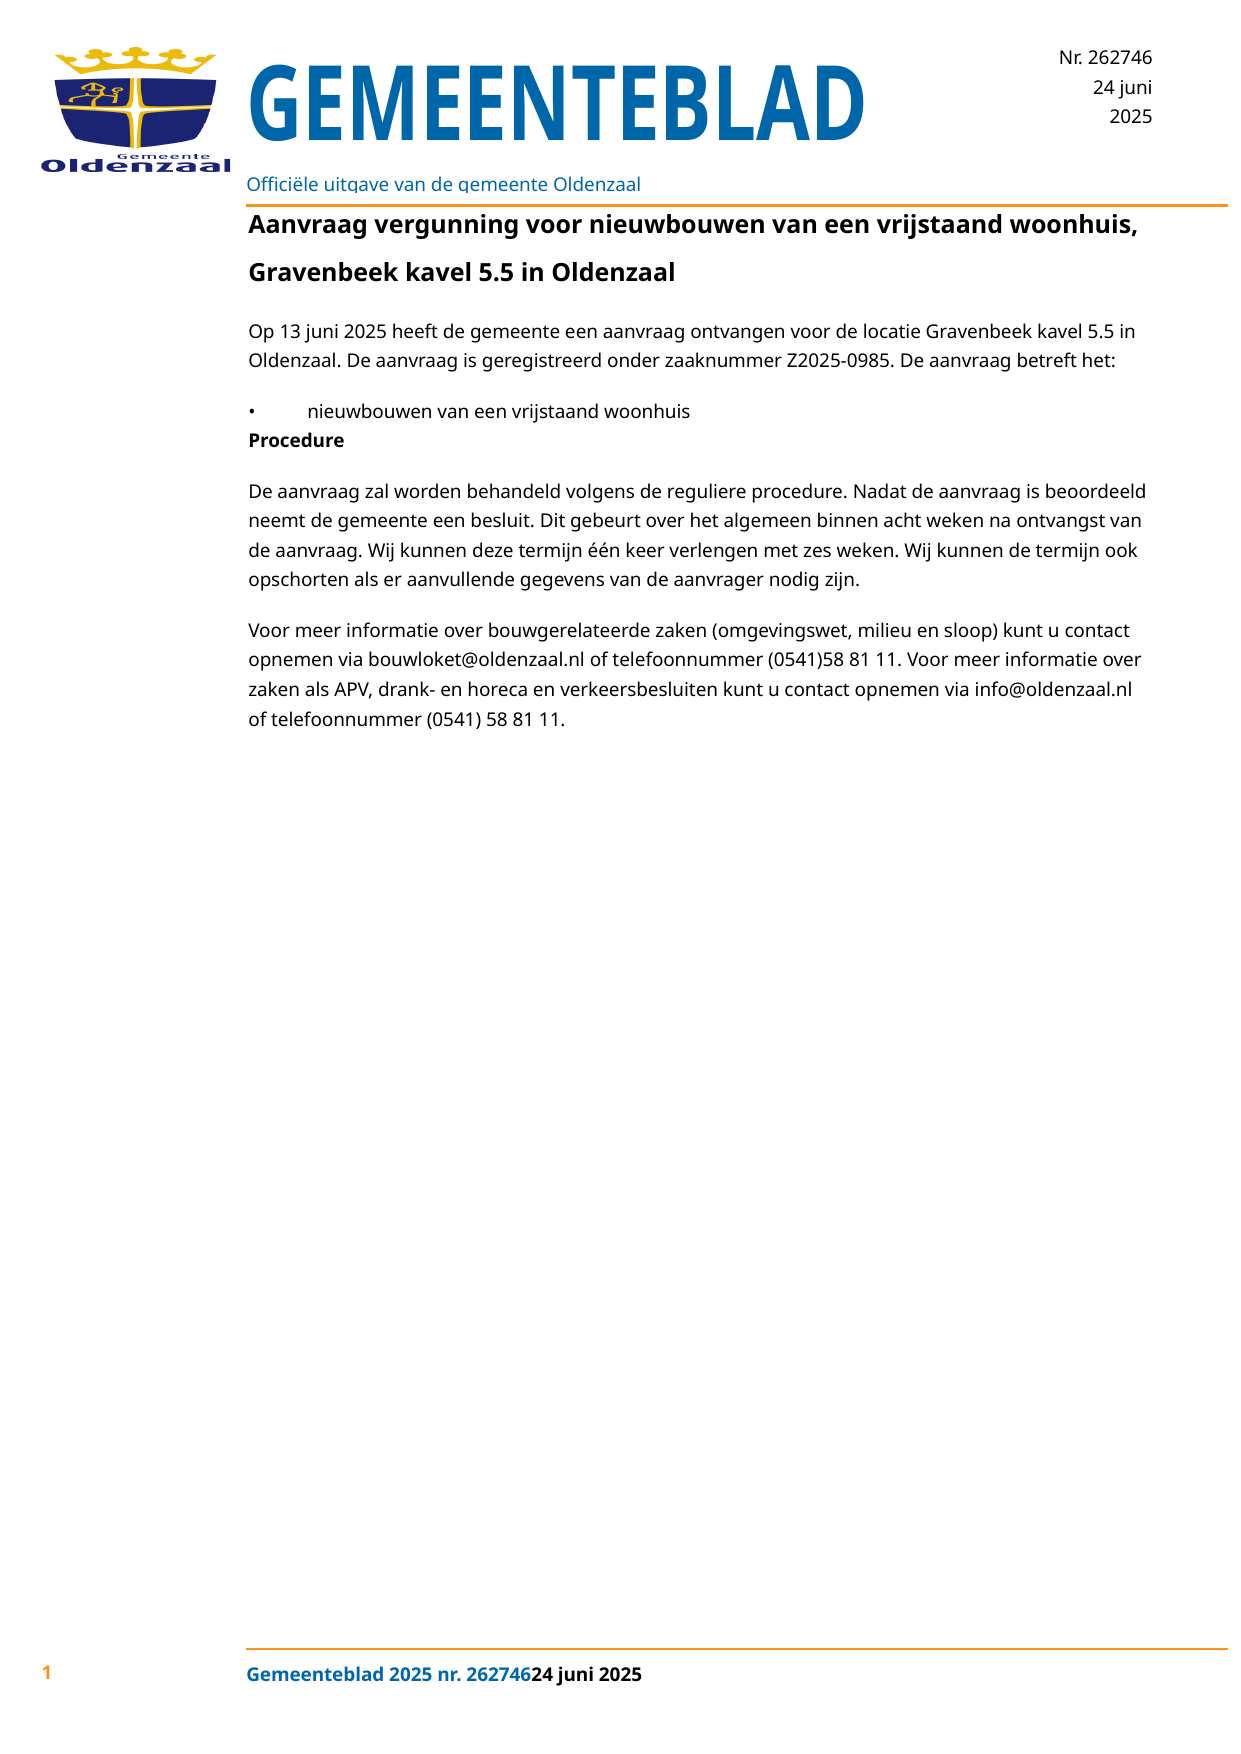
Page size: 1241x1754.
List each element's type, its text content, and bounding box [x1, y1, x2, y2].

picture [41, 47, 231, 172]
text Op 13 juni 2025 heeft de gemeente een aanvraag ontvangen voor de locatie Gravenbeek kavel 5.5 in Oldenzaal. De aanvraag is geregistreerd onder zaaknummer Z2025-0985. De aanvraag betreft het: [248, 318, 1152, 373]
list nieuwbouwen van een vrijstaand woonhuis [248, 398, 1152, 424]
text Aanvraag vergunning voor nieuwbouwen van een vrijstaand woonhuis, Gravenbeek kavel 5.5 in Oldenzaal [248, 207, 1152, 288]
text Procedure [248, 427, 1152, 453]
text De aanvraag zal worden behandeld volgens de reguliere procedure. Nadat de aanvraag is beoordeeld neemt de gemeente een besluit. Dit gebeurt over het algemeen binnen acht weken na ontvangst van de aanvraag. Wij kunnen deze termijn één keer verlengen met zes weken. Wij kunnen de termijn ook opschorten als er aanvullende gegevens van de aanvrager nodig zijn. [248, 478, 1152, 592]
text Voor meer informatie over bouwgerelateerde zaken (omgevingswet, milieu en sloop) kunt u contact opnemen via bouwloket@oldenzaal.nl of telefoonnummer (0541)58 81 11. Voor meer informatie over zaken als APV, drank- en horeca en verkeersbesluiten kunt u contact opnemen via info@oldenzaal.nl of telefoonnummer (0541) 58 81 11. [248, 617, 1152, 732]
